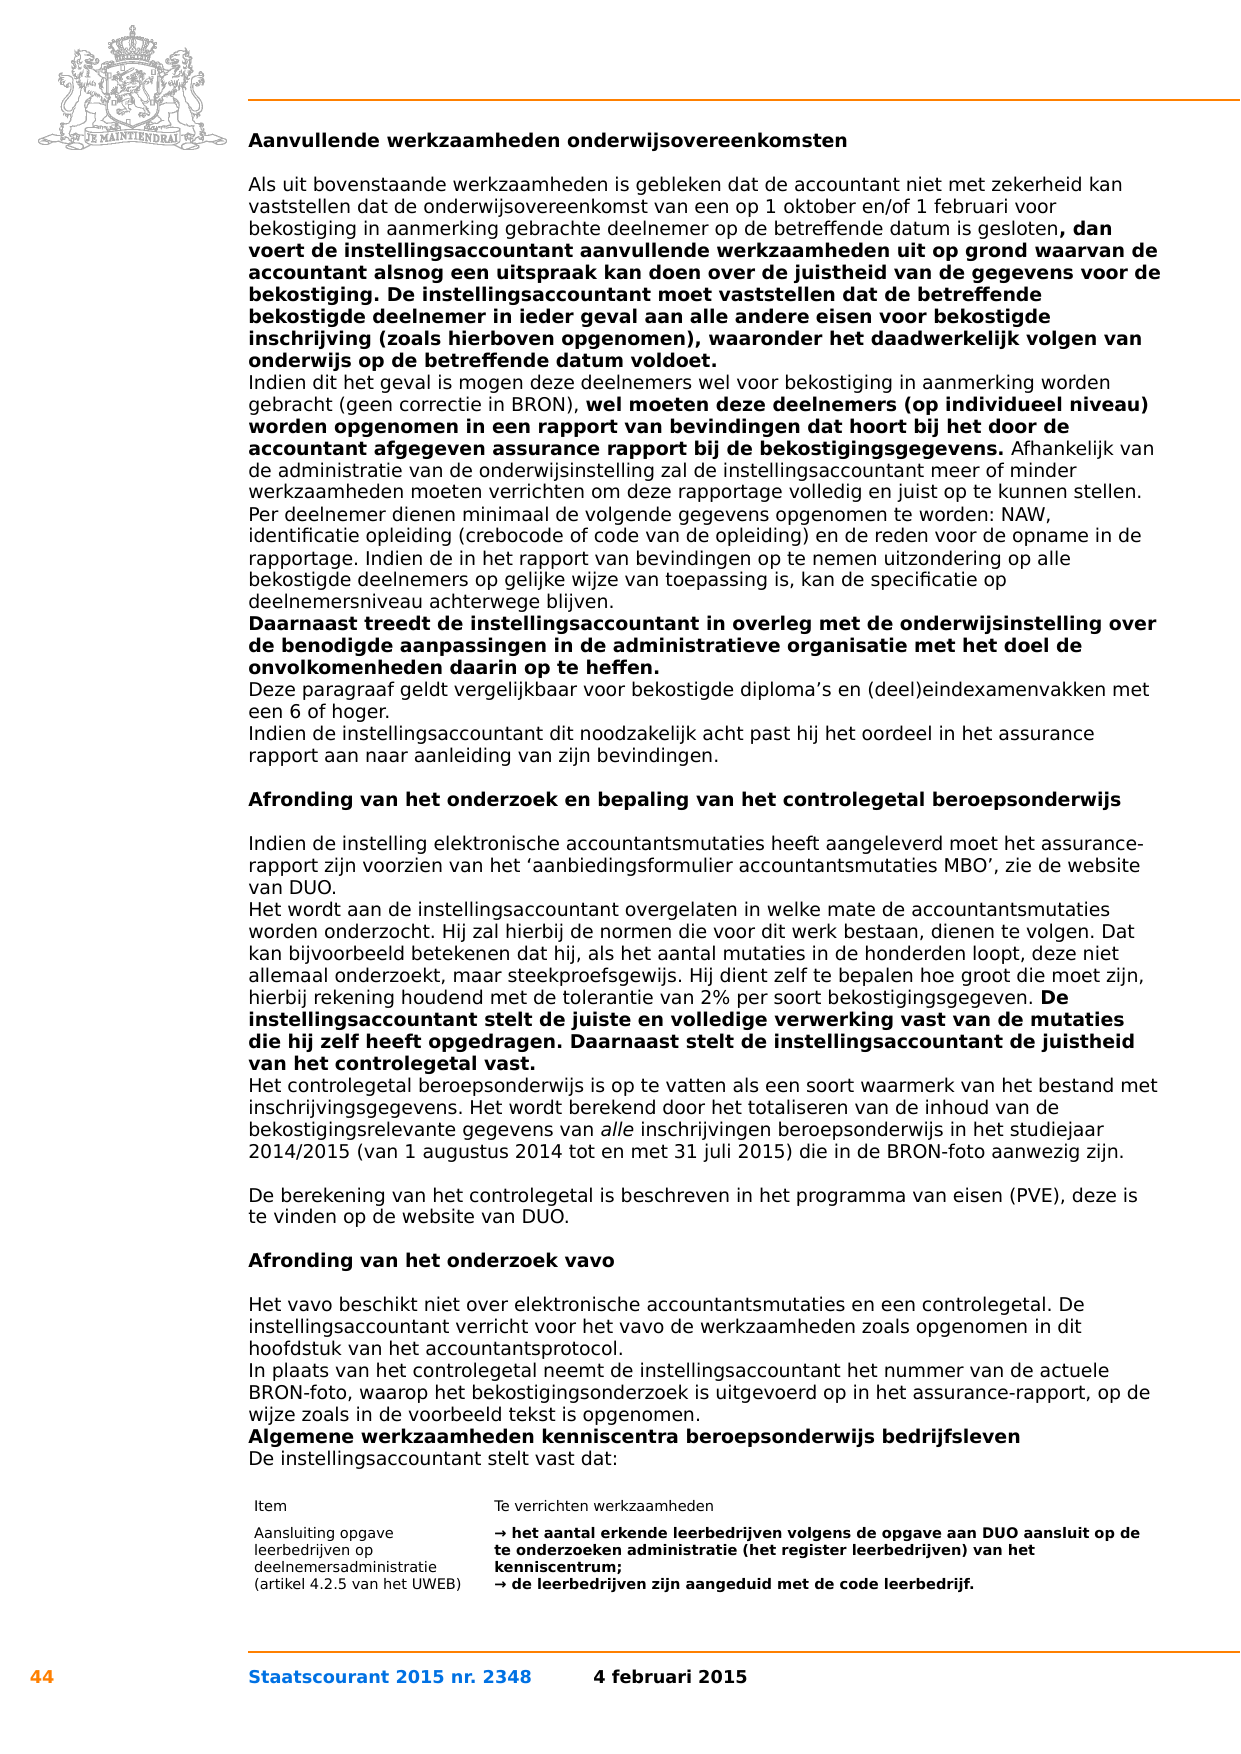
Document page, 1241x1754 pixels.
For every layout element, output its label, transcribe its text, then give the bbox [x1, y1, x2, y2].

table_cell → het aantal erkende leerbedrijven volgens de opgave aan DUO aansluit op de te onderzoeken administratie (het register leerbedrijven) van het kenniscentrum; → de leerbedrijven zijn aangeduid met de code leerbedrijf. [489, 1520, 1163, 1598]
subtitle Afronding van het onderzoek vavo [248, 1250, 1163, 1272]
table_header Item [249, 1493, 488, 1519]
text Het vavo beschikt niet over elektronische accountantsmutaties en een controlegetal. De instellingsaccountant verricht voor het vavo de werkzaamheden zoals opgenomen in dit hoofdstuk van het accountantsprotocol. [248, 1294, 1163, 1360]
text Daarnaast treedt de instellingsaccountant in overleg met de onderwijsinstelling over de benodigde aanpassingen in de administratieve organisatie met het doel de onvolkomenheden daarin op te heffen. [248, 613, 1163, 679]
subtitle Aanvullende werkzaamheden onderwijsovereenkomsten [248, 130, 1163, 152]
text Het controlegetal beroepsonderwijs is op te vatten als een soort waarmerk van het bestand met inschrijvingsgegevens. Het wordt berekend door het totaliseren van de inhoud van de bekostigingsrelevante gegevens van alle inschrijvingen beroepsonderwijs in het studiejaar 2014/2015 (van 1 augustus 2014 tot en met 31 juli 2015) die in de BRON-foto aanwezig zijn. [248, 1075, 1163, 1163]
text Het wordt aan de instellingsaccountant overgelaten in welke mate de accountantsmutaties worden onderzocht. Hij zal hierbij de normen die voor dit werk bestaan, dienen te volgen. Dat kan bijvoorbeeld betekenen dat hij, als het aantal mutaties in de honderden loopt, deze niet allemaal onderzoekt, maar steekproefsgewijs. Hij dient zelf te bepalen hoe groot die moet zijn, hierbij rekening houdend met de tolerantie van 2% per soort bekostigingsgegeven. De instellingsaccountant stelt de juiste en volledige verwerking vast van de mutaties die hij zelf heeft opgedragen. Daarnaast stelt de instellingsaccountant de juistheid van het controlegetal vast. [248, 899, 1163, 1075]
subtitle Afronding van het onderzoek en bepaling van het controlegetal beroepsonderwijs [248, 789, 1163, 811]
text In plaats van het controlegetal neemt de instellingsaccountant het nummer van de actuele BRON-foto, waarop het bekostigingsonderzoek is uitgevoerd op in het assurance-rapport, op de wijze zoals in de voorbeeld tekst is opgenomen. [248, 1360, 1163, 1426]
text Indien dit het geval is mogen deze deelnemers wel voor bekostiging in aanmerking worden gebracht (geen correctie in BRON), wel moeten deze deelnemers (op individueel niveau) worden opgenomen in een rapport van bevindingen dat hoort bij het door de accountant afgegeven assurance rapport bij de bekostigingsgegevens. Afhankelijk van de administratie van de onderwijsinstelling zal de instellingsaccountant meer of minder werkzaamheden moeten verrichten om deze rapportage volledig en juist op te kunnen stellen. [248, 372, 1163, 503]
table_cell Aansluiting opgave leerbedrijven op deelnemersadministratie (artikel 4.2.5 van het UWEB) [249, 1520, 488, 1598]
text Deze paragraaf geldt vergelijkbaar voor bekostigde diploma’s en (deel)eindexamenvakken met een 6 of hoger. [248, 679, 1163, 723]
text Per deelnemer dienen minimaal de volgende gegevens opgenomen te worden: NAW, identificatie opleiding (crebocode of code van de opleiding) en de reden voor de opname in de rapportage. Indien de in het rapport van bevindingen op te nemen uitzondering op alle bekostigde deelnemers op gelijke wijze van toepassing is, kan de specificatie op deelnemersniveau achterwege blijven. [248, 503, 1163, 613]
table_header Te verrichten werkzaamheden [489, 1493, 1163, 1519]
text Indien de instellingsaccountant dit noodzakelijk acht past hij het oordeel in het assurance rapport aan naar aanleiding van zijn bevindingen. [248, 723, 1163, 767]
text De berekening van het controlegetal is beschreven in het programma van eisen (PVE), deze is te vinden op de website van DUO. [248, 1184, 1163, 1228]
text Als uit bovenstaande werkzaamheden is gebleken dat de accountant niet met zekerheid kan vaststellen dat de onderwijsovereenkomst van een op 1 oktober en/of 1 februari voor bekostiging in aanmerking gebrachte deelnemer op de betreffende datum is gesloten, dan voert de instellingsaccountant aanvullende werkzaamheden uit op grond waarvan de accountant alsnog een uitspraak kan doen over de juistheid van de gegevens voor de bekostiging. De instellingsaccountant moet vaststellen dat de betreffende bekostigde deelnemer in ieder geval aan alle andere eisen voor bekostigde inschrijving (zoals hierboven opgenomen), waaronder het daadwerkelijk volgen van onderwijs op de betreffende datum voldoet. [248, 174, 1163, 372]
text Indien de instelling elektronische accountantsmutaties heeft aangeleverd moet het assurance-rapport zijn voorzien van het ‘aanbiedingsformulier accountantsmutaties MBO’, zie de website van DUO. [248, 833, 1163, 899]
picture [38, 25, 227, 150]
text Algemene werkzaamheden kenniscentra beroepsonderwijs bedrijfsleven [248, 1426, 1163, 1448]
text De instellingsaccountant stelt vast dat: [248, 1448, 1163, 1470]
